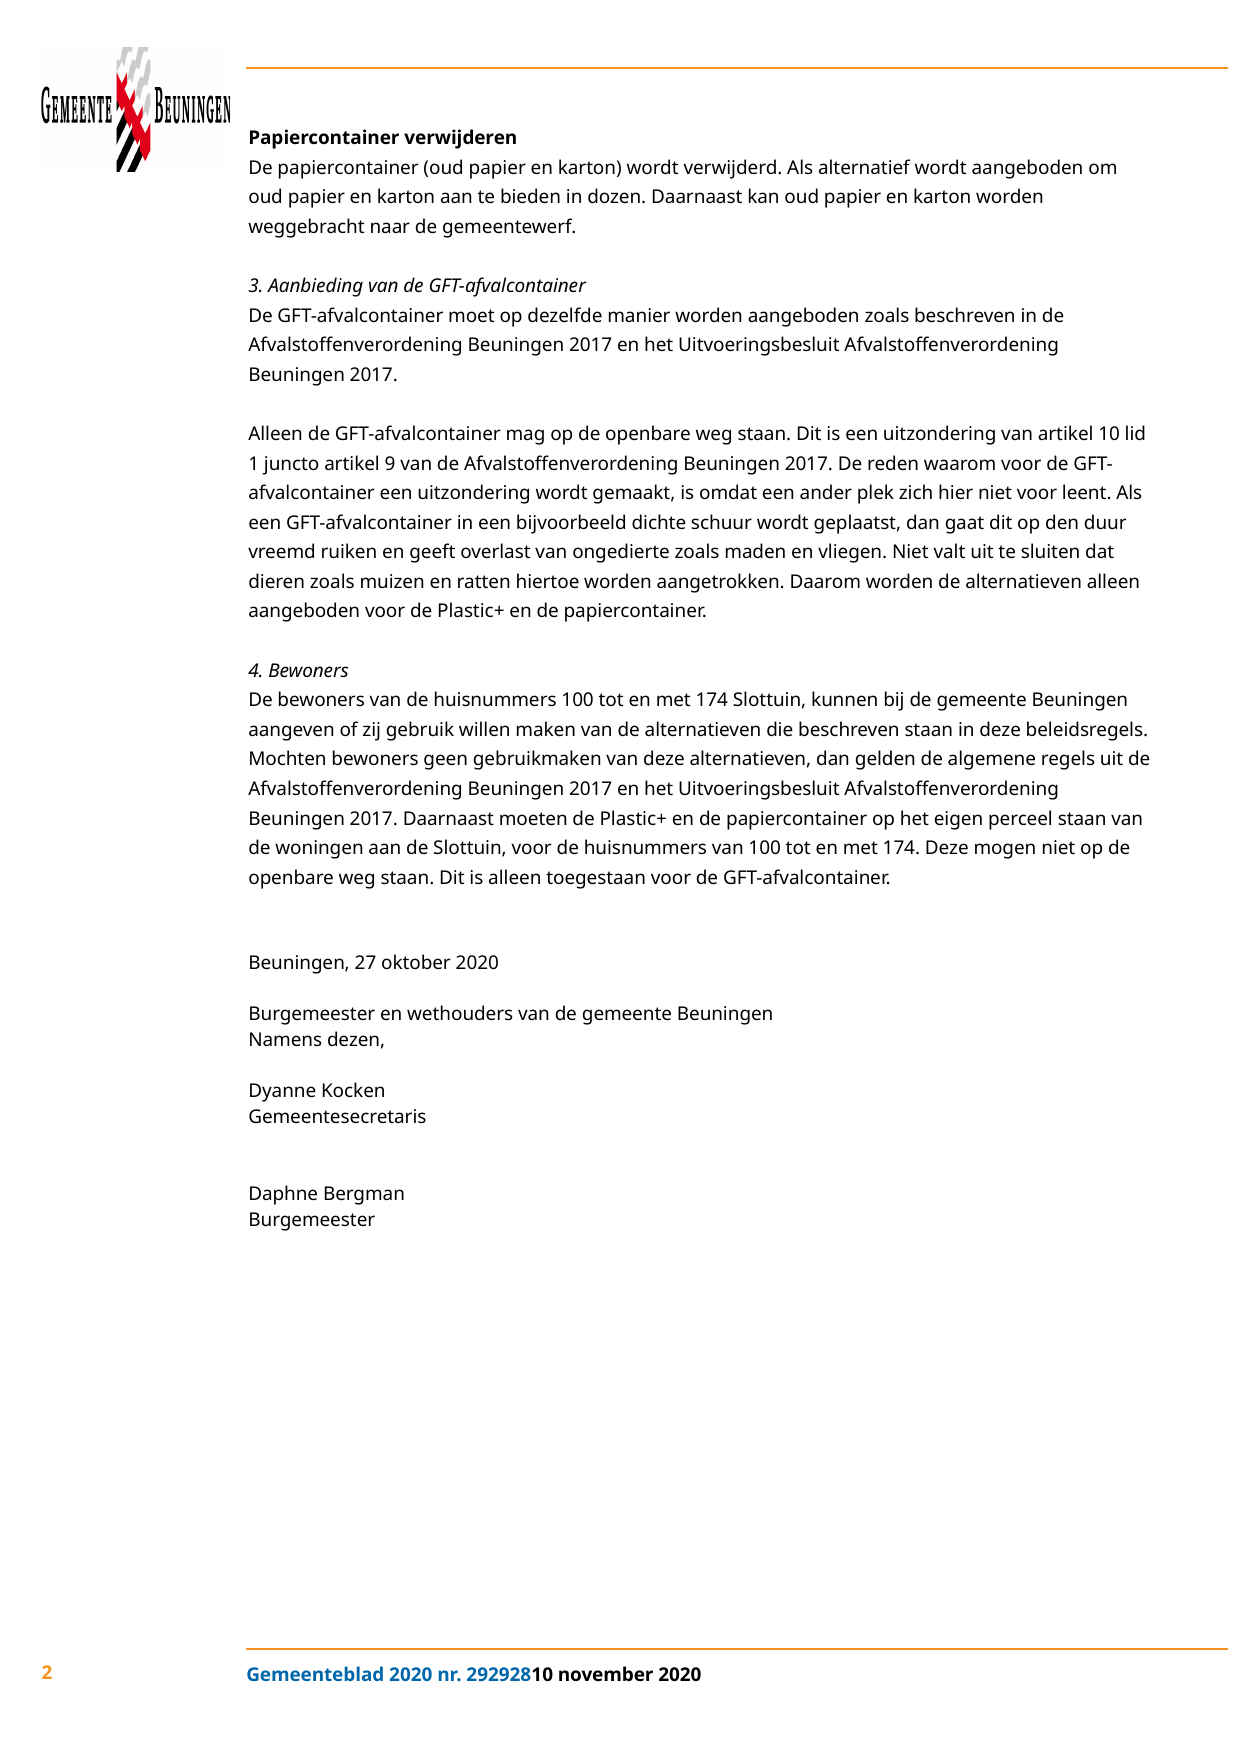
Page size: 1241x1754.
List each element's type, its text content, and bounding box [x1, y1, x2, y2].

text De papiercontainer (oud papier en karton) wordt verwijderd. Als alternatief wordt aangeboden om oud papier en karton aan te bieden in dozen. Daarnaast kan oud papier en karton worden weggebracht naar de gemeentewerf. [248, 154, 1152, 239]
text Beuningen, 27 oktober 2020 [248, 949, 1152, 974]
text Namens dezen, [248, 1026, 1152, 1052]
text Daphne Bergman [248, 1180, 1152, 1206]
text Gemeentesecretaris [248, 1103, 1152, 1129]
text De GFT-afvalcontainer moet op dezelfde manier worden aangeboden zoals beschreven in de Afvalstoffenverordening Beuningen 2017 en het Uitvoeringsbesluit Afvalstoffenverordening Beuningen 2017. [248, 302, 1152, 387]
text Burgemeester [248, 1206, 1152, 1232]
text Alleen de GFT-afvalcontainer mag op de openbare weg staan. Dit is een uitzondering van artikel 10 lid 1 juncto artikel 9 van de Afvalstoffenverordening Beuningen 2017. De reden waarom voor de GFT-afvalcontainer een uitzondering wordt gemaakt, is omdat een ander plek zich hier niet voor leent. Als een GFT-afvalcontainer in een bijvoorbeeld dichte schuur wordt geplaatst, dan gaat dit op den duur vreemd ruiken en geeft overlast van ongedierte zoals maden en vliegen. Niet valt uit te sluiten dat dieren zoals muizen en ratten hiertoe worden aangetrokken. Daarom worden de alternatieven alleen aangeboden voor de Plastic+ en de papiercontainer. [248, 420, 1152, 623]
text Dyanne Kocken [248, 1077, 1152, 1103]
text De bewoners van de huisnummers 100 tot en met 174 Slottuin, kunnen bij de gemeente Beuningen aangeven of zij gebruik willen maken van de alternatieven die beschreven staan in deze beleidsregels. Mochten bewoners geen gebruikmaken van deze alternatieven, dan gelden de algemene regels uit de Afvalstoffenverordening Beuningen 2017 en het Uitvoeringsbesluit Afvalstoffenverordening Beuningen 2017. Daarnaast moeten de Plastic+ en de papiercontainer op het eigen perceel staan van de woningen aan de Slottuin, voor de huisnummers van 100 tot en met 174. Deze mogen niet op de openbare weg staan. Dit is alleen toegestaan voor de GFT-afvalcontainer. [248, 686, 1152, 890]
text Papiercontainer verwijderen [248, 124, 1152, 150]
text 3. Aanbieding van de GFT-afvalcontainer [248, 272, 1152, 298]
text 4. Bewoners [248, 657, 1152, 683]
text Burgemeester en wethouders van de gemeente Beuningen [248, 1000, 1152, 1026]
picture [41, 47, 231, 172]
